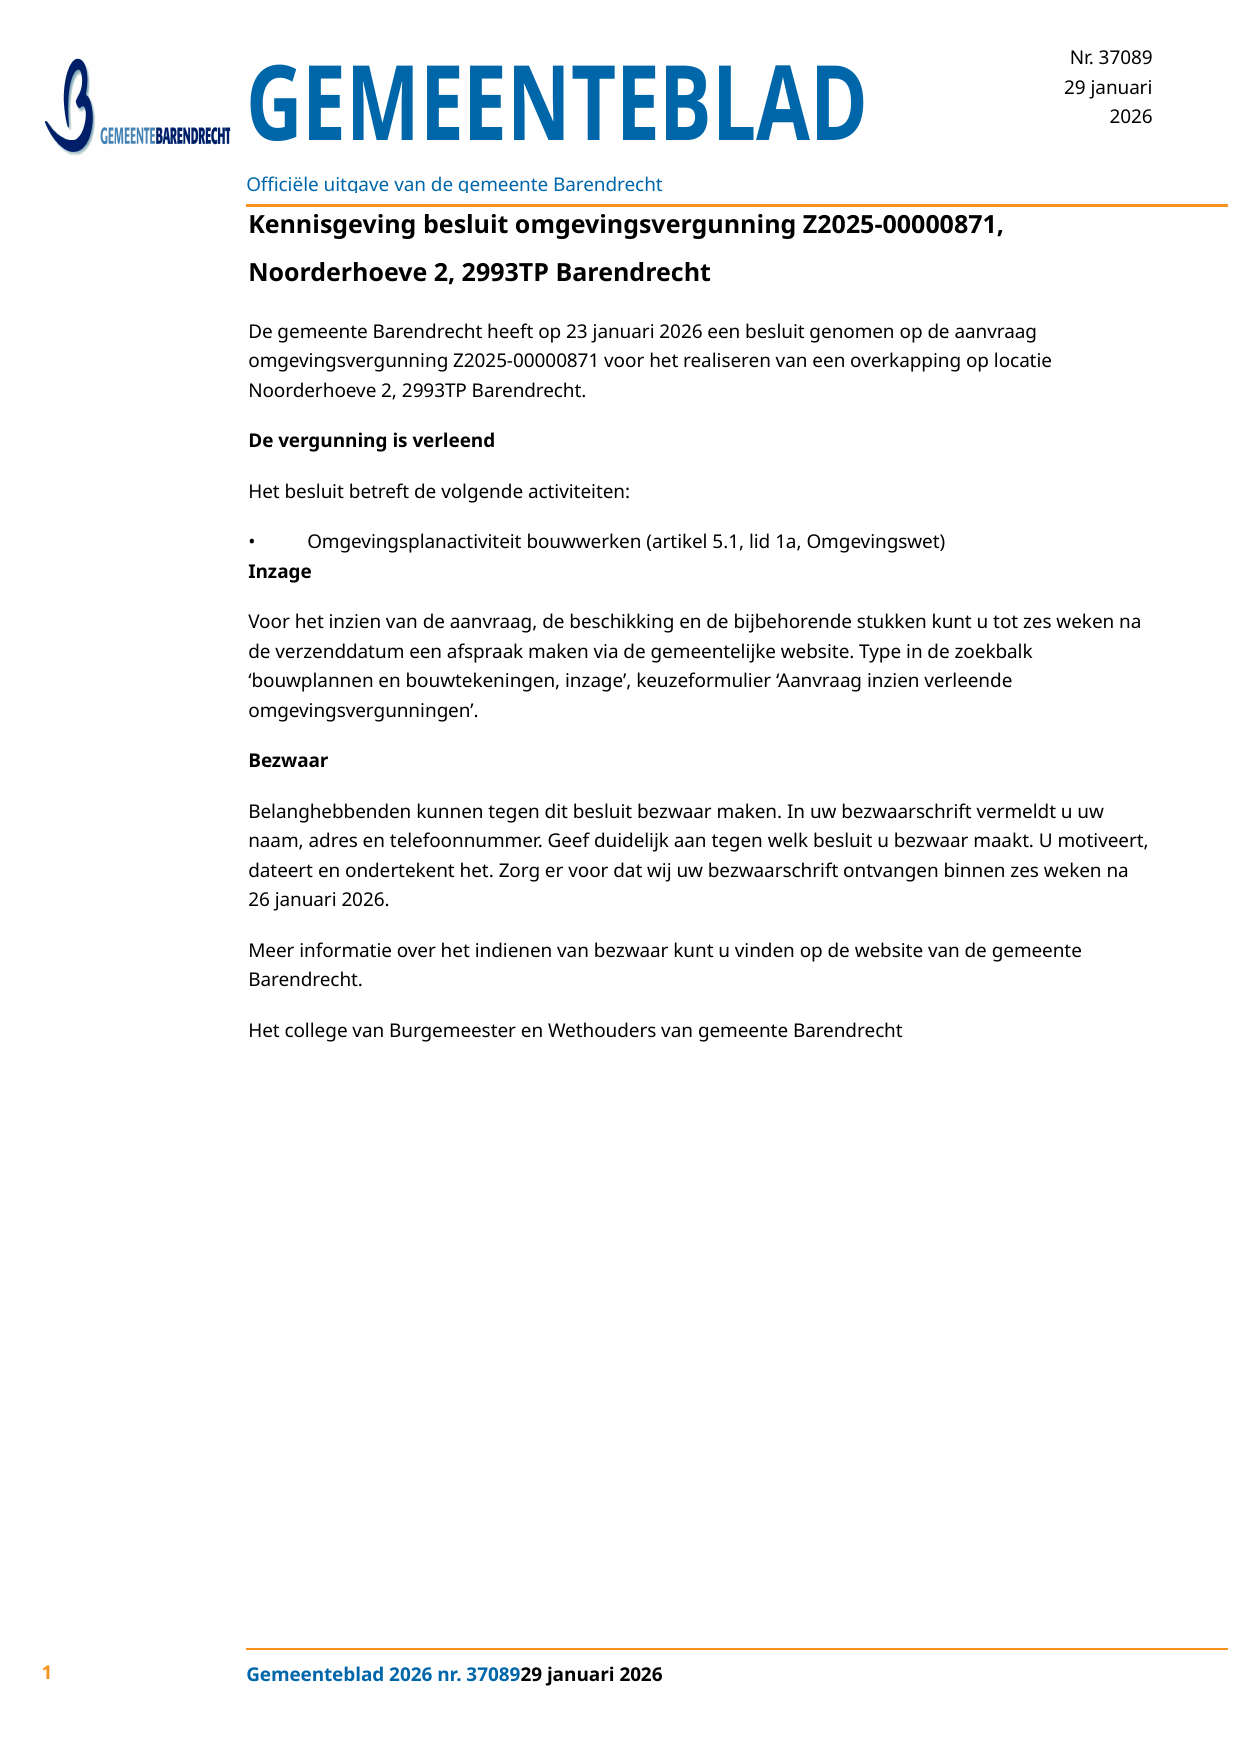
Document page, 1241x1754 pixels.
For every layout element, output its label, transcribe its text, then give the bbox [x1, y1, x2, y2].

text Voor het inzien van de aanvraag, de beschikking en de bijbehorende stukken kunt u tot zes weken na de verzenddatum een afspraak maken via de gemeentelijke website. Type in de zoekbalk ‘bouwplannen en bouwtekeningen, inzage’, keuzeformulier ‘Aanvraag inzien verleende omgevingsvergunningen’. [248, 608, 1152, 723]
list Omgevingsplanactiviteit bouwwerken (artikel 5.1, lid 1a, Omgevingswet) [248, 528, 1152, 554]
text Bezwaar [248, 747, 1152, 773]
text Meer informatie over het indienen van bezwaar kunt u vinden op de website van de gemeente Barendrecht. [248, 937, 1152, 992]
text De vergunning is verleend [248, 427, 1152, 453]
text Kennisgeving besluit omgevingsvergunning Z2025-00000871, Noorderhoeve 2, 2993TP Barendrecht [248, 207, 1152, 288]
text Inzage [248, 558, 1152, 584]
picture [41, 47, 231, 172]
text Het college van Burgemeester en Wethouders van gemeente Barendrecht [248, 1017, 1152, 1043]
text Het besluit betreft de volgende activiteiten: [248, 478, 1152, 504]
text Belanghebbenden kunnen tegen dit besluit bezwaar maken. In uw bezwaarschrift vermeldt u uw naam, adres en telefoonnummer. Geef duidelijk aan tegen welk besluit u bezwaar maakt. U motiveert, dateert en ondertekent het. Zorg er voor dat wij uw bezwaarschrift ontvangen binnen zes weken na 26 januari 2026. [248, 798, 1152, 912]
text De gemeente Barendrecht heeft op 23 januari 2026 een besluit genomen op de aanvraag omgevingsvergunning Z2025-00000871 voor het realiseren van een overkapping op locatie Noorderhoeve 2, 2993TP Barendrecht. [248, 318, 1152, 403]
